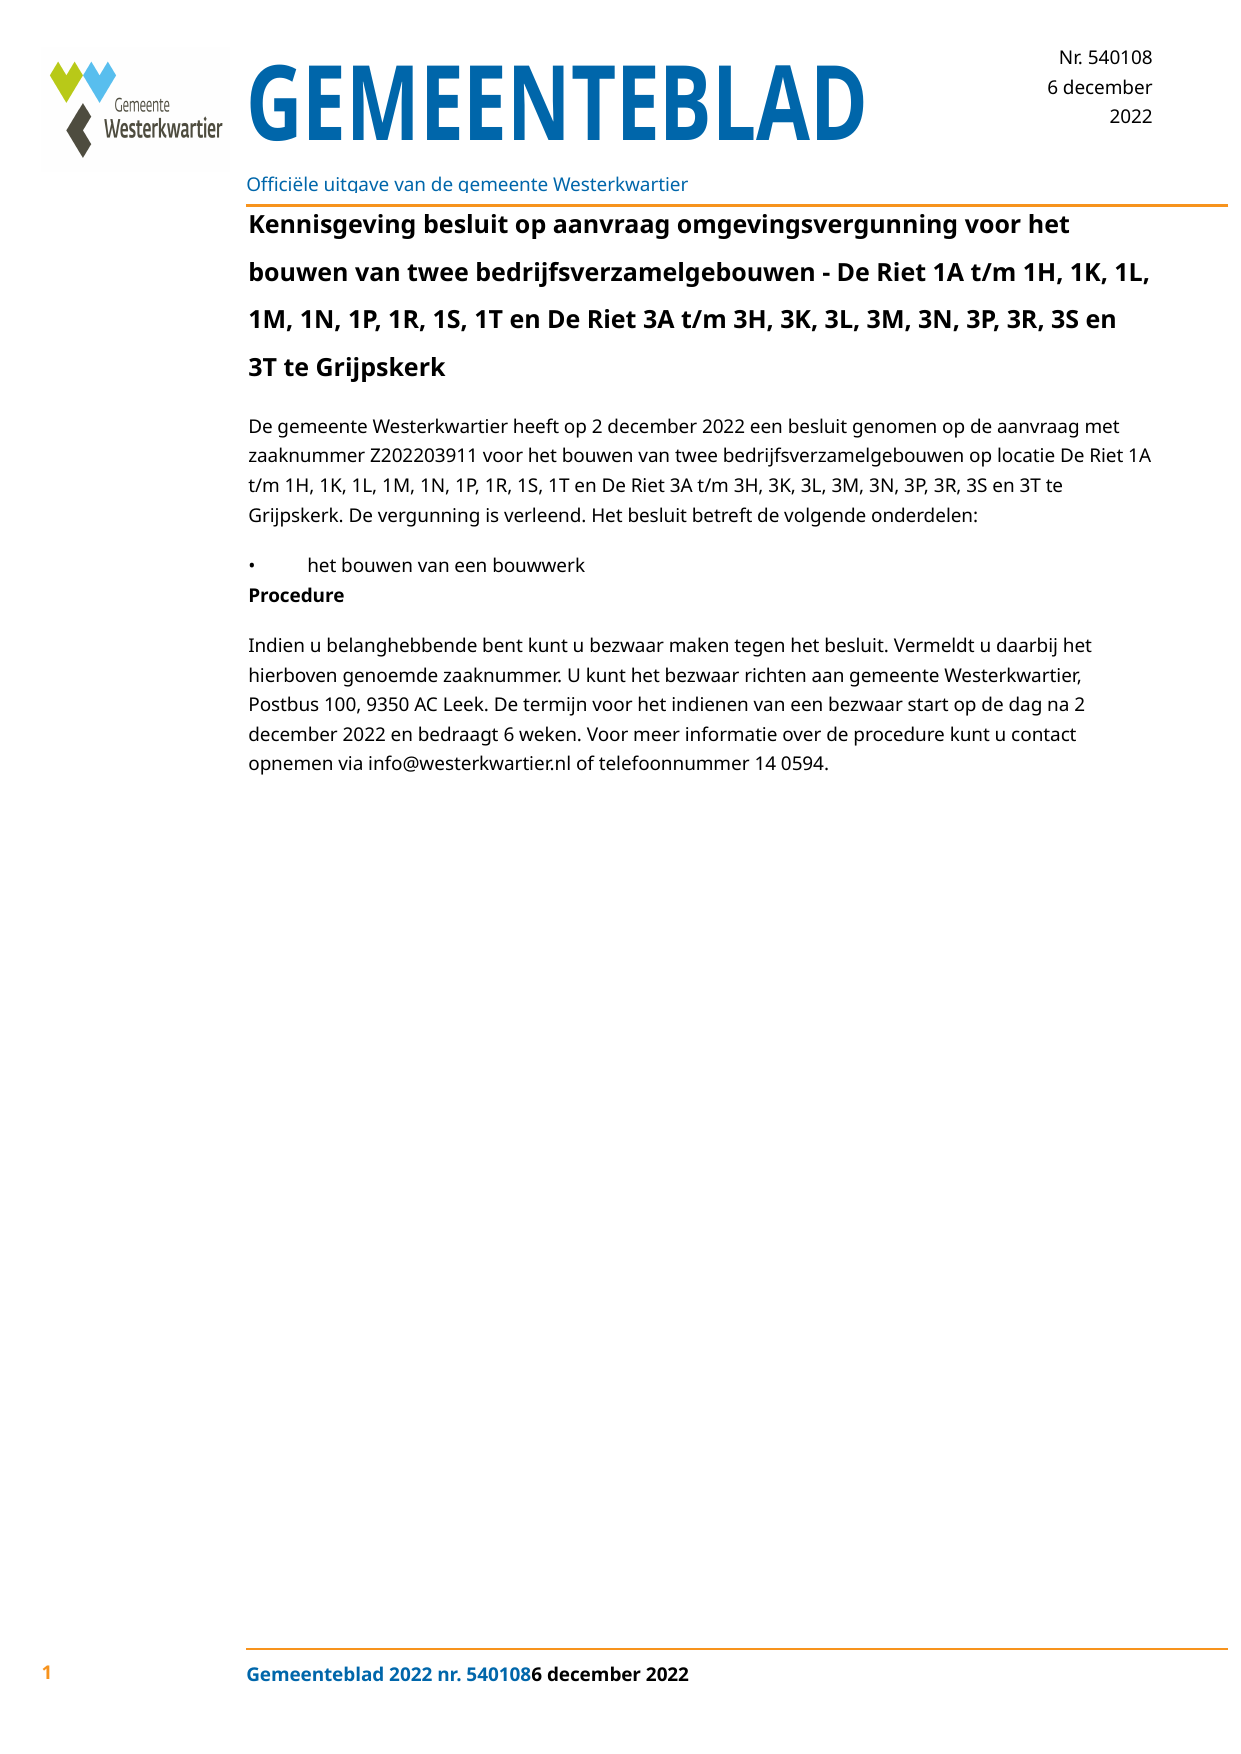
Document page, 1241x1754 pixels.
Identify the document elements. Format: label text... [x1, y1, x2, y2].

picture [41, 47, 231, 172]
text Procedure [248, 582, 1152, 608]
text Indien u belanghebbende bent kunt u bezwaar maken tegen het besluit. Vermeldt u daarbij het hierboven genoemde zaaknummer. U kunt het bezwaar richten aan gemeente Westerkwartier, Postbus 100, 9350 AC Leek. De termijn voor het indienen van een bezwaar start op de dag na 2 december 2022 en bedraagt 6 weken. Voor meer informatie over de procedure kunt u contact opnemen via info@westerkwartier.nl of telefoonnummer 14 0594. [248, 632, 1152, 776]
text Kennisgeving besluit op aanvraag omgevingsvergunning voor het bouwen van twee bedrijfsverzamelgebouwen - De Riet 1A t/m 1H, 1K, 1L, 1M, 1N, 1P, 1R, 1S, 1T en De Riet 3A t/m 3H, 3K, 3L, 3M, 3N, 3P, 3R, 3S en 3T te Grijpskerk [248, 207, 1152, 384]
list het bouwen van een bouwwerk [248, 552, 1152, 578]
text De gemeente Westerkwartier heeft op 2 december 2022 een besluit genomen op de aanvraag met zaaknummer Z202203911 voor het bouwen van twee bedrijfsverzamelgebouwen op locatie De Riet 1A t/m 1H, 1K, 1L, 1M, 1N, 1P, 1R, 1S, 1T en De Riet 3A t/m 3H, 3K, 3L, 3M, 3N, 3P, 3R, 3S en 3T te Grijpskerk. De vergunning is verleend. Het besluit betreft de volgende onderdelen: [248, 413, 1152, 528]
